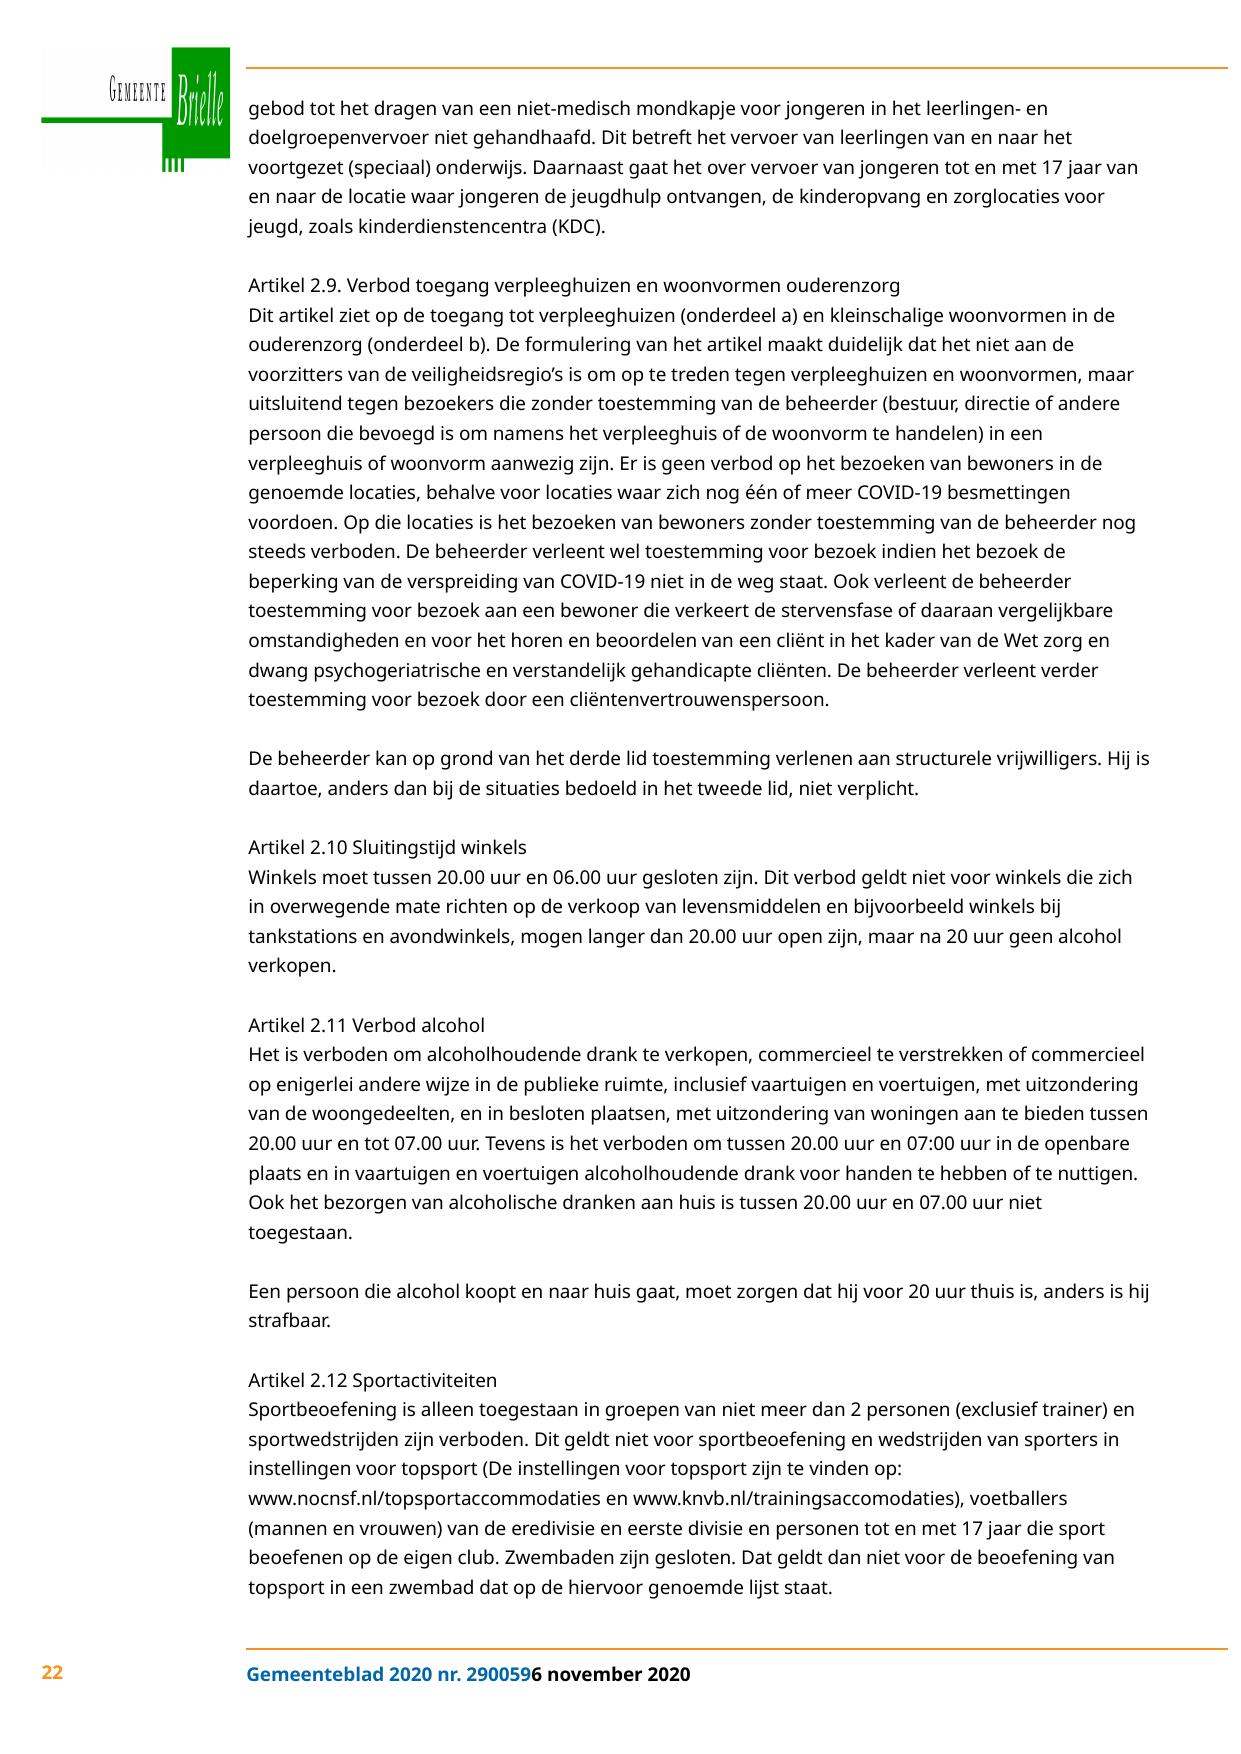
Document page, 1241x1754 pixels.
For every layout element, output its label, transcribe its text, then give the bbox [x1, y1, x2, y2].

text gebod tot het dragen van een niet-medisch mondkapje voor jongeren in het leerlingen- en doelgroepenvervoer niet gehandhaafd. Dit betreft het vervoer van leerlingen van en naar het voortgezet (speciaal) onderwijs. Daarnaast gaat het over vervoer van jongeren tot en met 17 jaar van en naar de locatie waar jongeren de jeugdhulp ontvangen, de kinderopvang en zorglocaties voor jeugd, zoals kinderdienstencentra (KDC). [248, 95, 1152, 239]
text Artikel 2.10 Sluitingstijd winkels [248, 834, 1152, 860]
picture [41, 47, 231, 172]
text Het is verboden om alcoholhoudende drank te verkopen, commercieel te verstrekken of commercieel op enigerlei andere wijze in de publieke ruimte, inclusief vaartuigen en voertuigen, met uitzondering van de woongedeelten, en in besloten plaatsen, met uitzondering van woningen aan te bieden tussen 20.00 uur en tot 07.00 uur. Tevens is het verboden om tussen 20.00 uur en 07:00 uur in de openbare plaats en in vaartuigen en voertuigen alcoholhoudende drank voor handen te hebben of te nuttigen. Ook het bezorgen van alcoholische dranken aan huis is tussen 20.00 uur en 07.00 uur niet toegestaan. [248, 1041, 1152, 1245]
text Winkels moet tussen 20.00 uur en 06.00 uur gesloten zijn. Dit verbod geldt niet voor winkels die zich in overwegende mate richten op de verkoop van levensmiddelen en bijvoorbeeld winkels bij tankstations en avondwinkels, mogen langer dan 20.00 uur open zijn, maar na 20 uur geen alcohol verkopen. [248, 864, 1152, 978]
text Artikel 2.12 Sportactiviteiten [248, 1367, 1152, 1393]
text Artikel 2.11 Verbod alcohol [248, 1012, 1152, 1038]
text Artikel 2.9. Verbod toegang verpleeghuizen en woonvormen ouderenzorg [248, 272, 1152, 298]
text Dit artikel ziet op de toegang tot verpleeghuizen (onderdeel a) en kleinschalige woonvormen in de ouderenzorg (onderdeel b). De formulering van het artikel maakt duidelijk dat het niet aan de voorzitters van de veiligheidsregio’s is om op te treden tegen verpleeghuizen en woonvormen, maar uitsluitend tegen bezoekers die zonder toestemming van de beheerder (bestuur, directie of andere persoon die bevoegd is om namens het verpleeghuis of de woonvorm te handelen) in een verpleeghuis of woonvorm aanwezig zijn. Er is geen verbod op het bezoeken van bewoners in de genoemde locaties, behalve voor locaties waar zich nog één of meer COVID-19 besmettingen voordoen. Op die locaties is het bezoeken van bewoners zonder toestemming van de beheerder nog steeds verboden. De beheerder verleent wel toestemming voor bezoek indien het bezoek de beperking van de verspreiding van COVID-19 niet in de weg staat. Ook verleent de beheerder toestemming voor bezoek aan een bewoner die verkeert de stervensfase of daaraan vergelijkbare omstandigheden en voor het horen en beoordelen van een cliënt in het kader van de Wet zorg en dwang psychogeriatrische en verstandelijk gehandicapte cliënten. De beheerder verleent verder toestemming voor bezoek door een cliëntenvertrouwenspersoon. [248, 302, 1152, 712]
text De beheerder kan op grond van het derde lid toestemming verlenen aan structurele vrijwilligers. Hij is daartoe, anders dan bij de situaties bedoeld in het tweede lid, niet verplicht. [248, 746, 1152, 801]
text Een persoon die alcohol koopt en naar huis gaat, moet zorgen dat hij voor 20 uur thuis is, anders is hij strafbaar. [248, 1278, 1152, 1333]
text Sportbeoefening is alleen toegestaan in groepen van niet meer dan 2 personen (exclusief trainer) en sportwedstrijden zijn verboden. Dit geldt niet voor sportbeoefening en wedstrijden van sporters in instellingen voor topsport (De instellingen voor topsport zijn te vinden op: www.nocnsf.nl/topsportaccommodaties en www.knvb.nl/trainingsaccomodaties), voetballers (mannen en vrouwen) van de eredivisie en eerste divisie en personen tot en met 17 jaar die sport beoefenen op de eigen club. Zwembaden zijn gesloten. Dat geldt dan niet voor de beoefening van topsport in een zwembad dat op de hiervoor genoemde lijst staat. [248, 1396, 1152, 1600]
